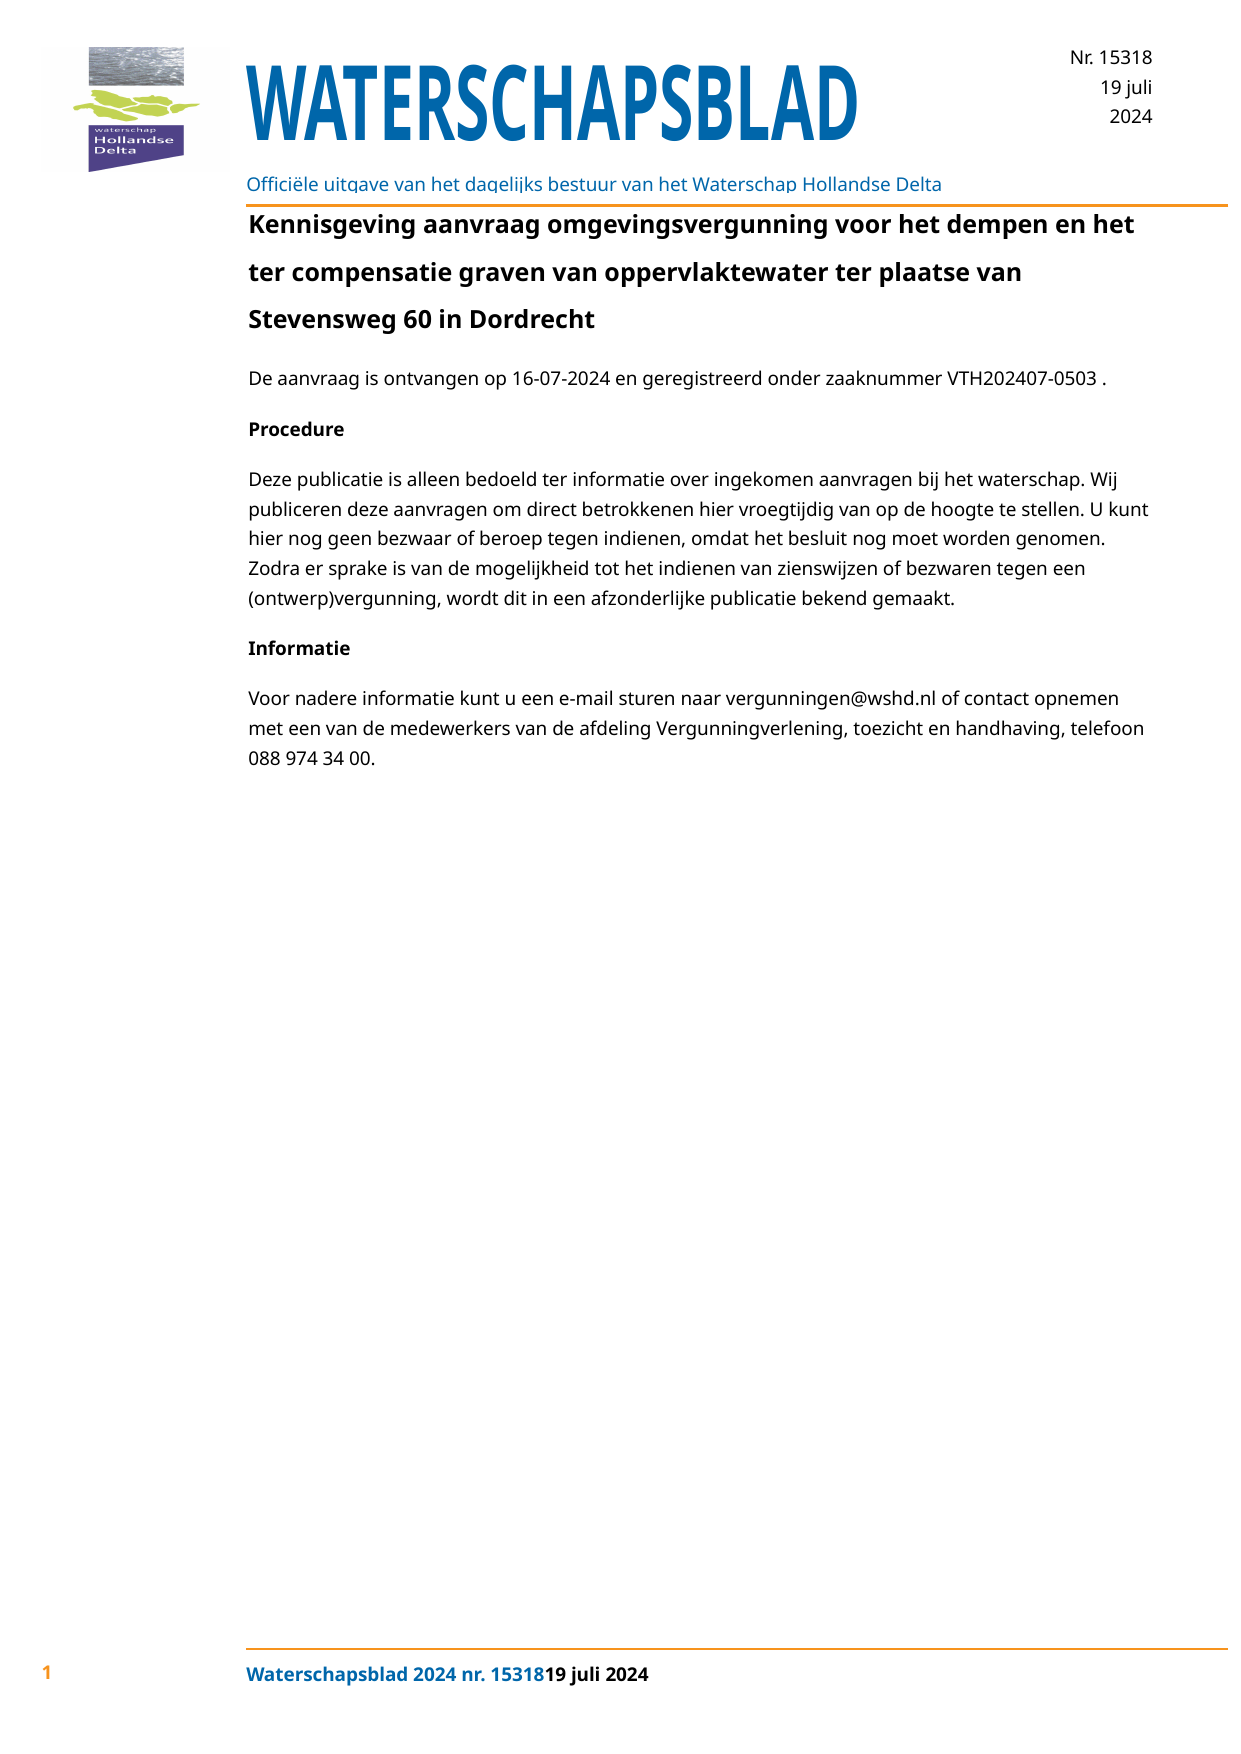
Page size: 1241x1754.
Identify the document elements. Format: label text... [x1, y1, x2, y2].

text De aanvraag is ontvangen op 16-07-2024 en geregistreerd onder zaaknummer VTH202407-0503 . [248, 366, 1152, 391]
text Kennisgeving aanvraag omgevingsvergunning voor het dempen en het ter compensatie graven van oppervlaktewater ter plaatse van Stevensweg 60 in Dordrecht [248, 207, 1152, 336]
text Informatie [248, 635, 1152, 661]
text Procedure [248, 416, 1152, 442]
text Deze publicatie is alleen bedoeld ter informatie over ingekomen aanvragen bij het waterschap. Wij publiceren deze aanvragen om direct betrokkenen hier vroegtijdig van op de hoogte te stellen. U kunt hier nog geen bezwaar of beroep tegen indienen, omdat het besluit nog moet worden genomen. Zodra er sprake is van de mogelijkheid tot het indienen van zienswijzen of bezwaren tegen een (ontwerp)vergunning, wordt dit in een afzonderlijke publicatie bekend gemaakt. [248, 466, 1152, 610]
text Voor nadere informatie kunt u een e-mail sturen naar vergunningen@wshd.nl of contact opnemen met een van de medewerkers van de afdeling Vergunningverlening, toezicht en handhaving, telefoon 088 974 34 00. [248, 686, 1152, 770]
picture [41, 47, 231, 172]
